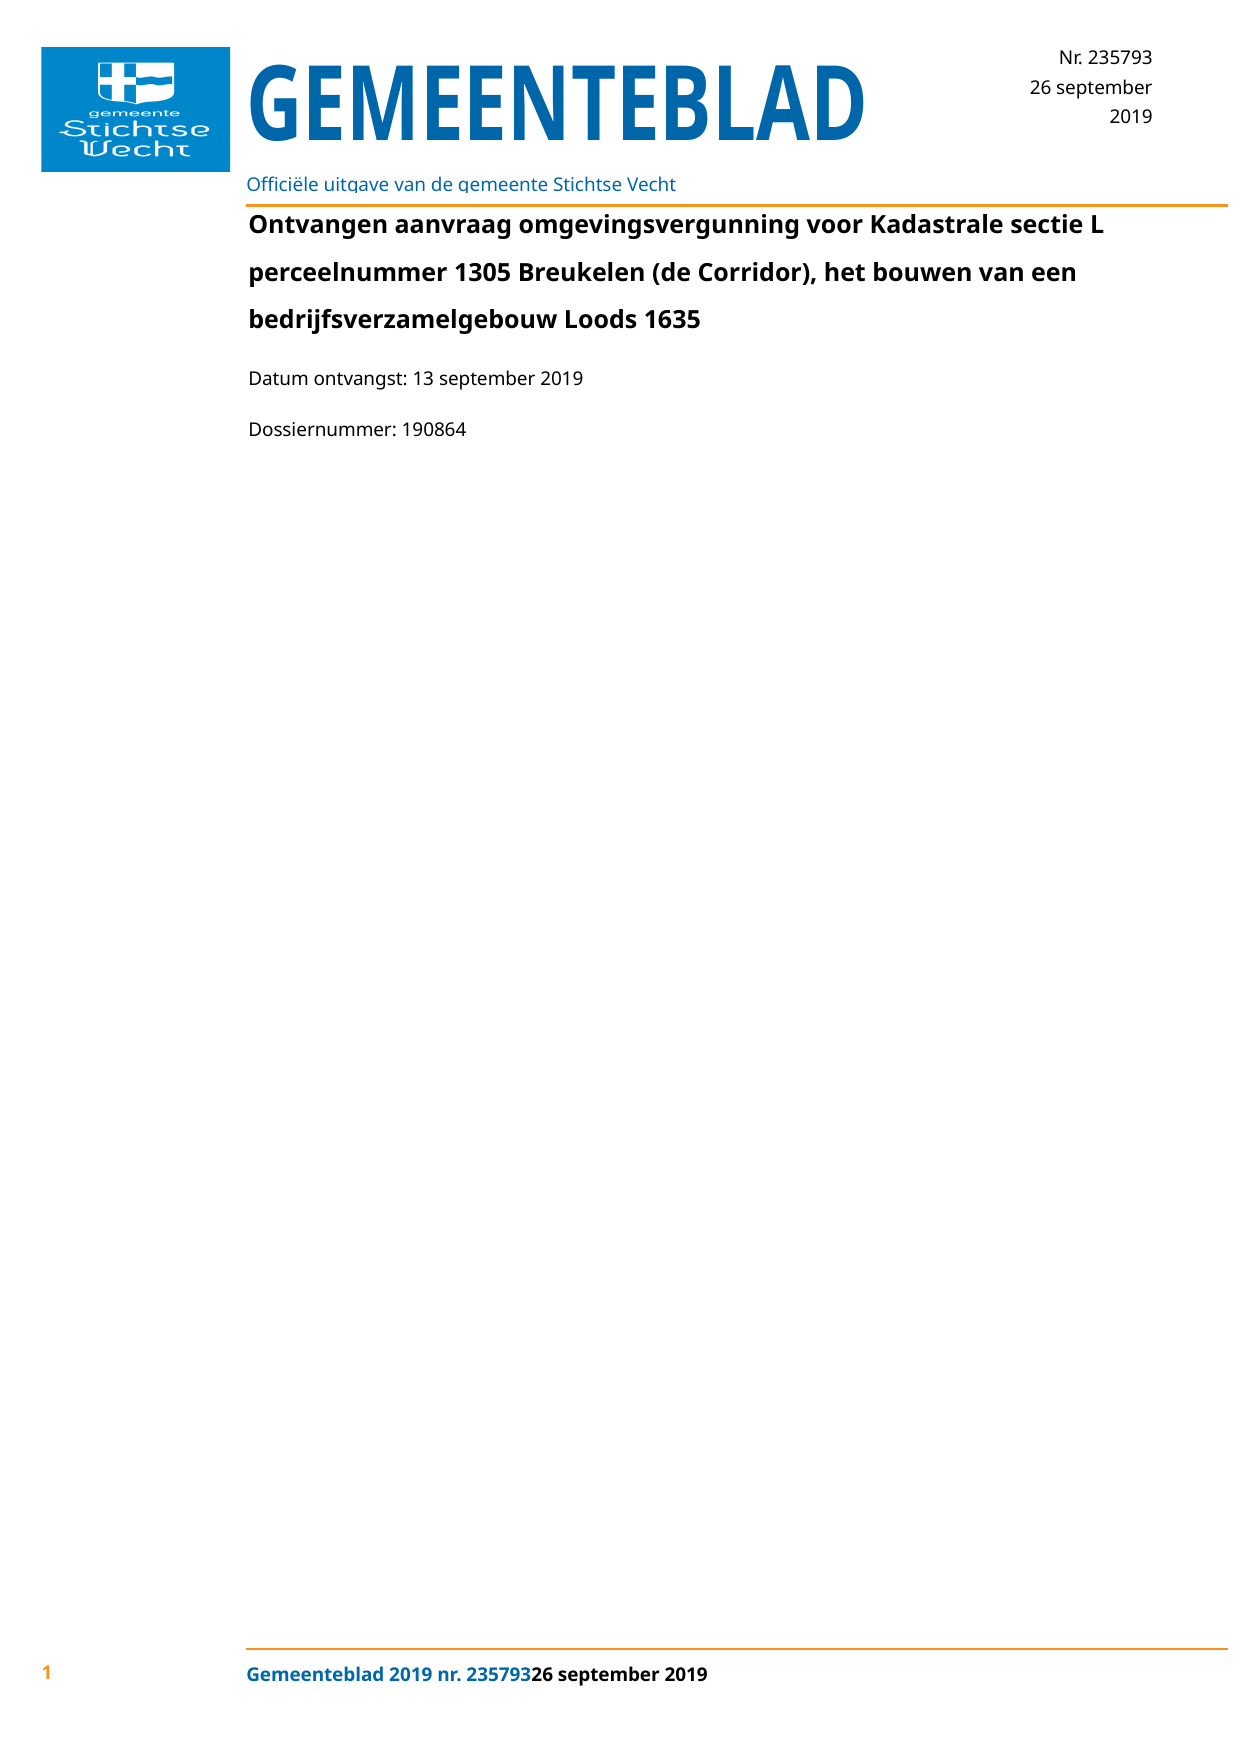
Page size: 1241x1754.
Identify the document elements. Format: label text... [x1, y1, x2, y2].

text Ontvangen aanvraag omgevingsvergunning voor Kadastrale sectie L perceelnummer 1305 Breukelen (de Corridor), het bouwen van een bedrijfsverzamelgebouw Loods 1635 [248, 207, 1152, 336]
picture [137, 63, 174, 103]
picture [99, 63, 135, 101]
text Datum ontvangst: 13 september 2019 [248, 366, 1152, 391]
text Dossiernummer: 190864 [248, 416, 1152, 442]
